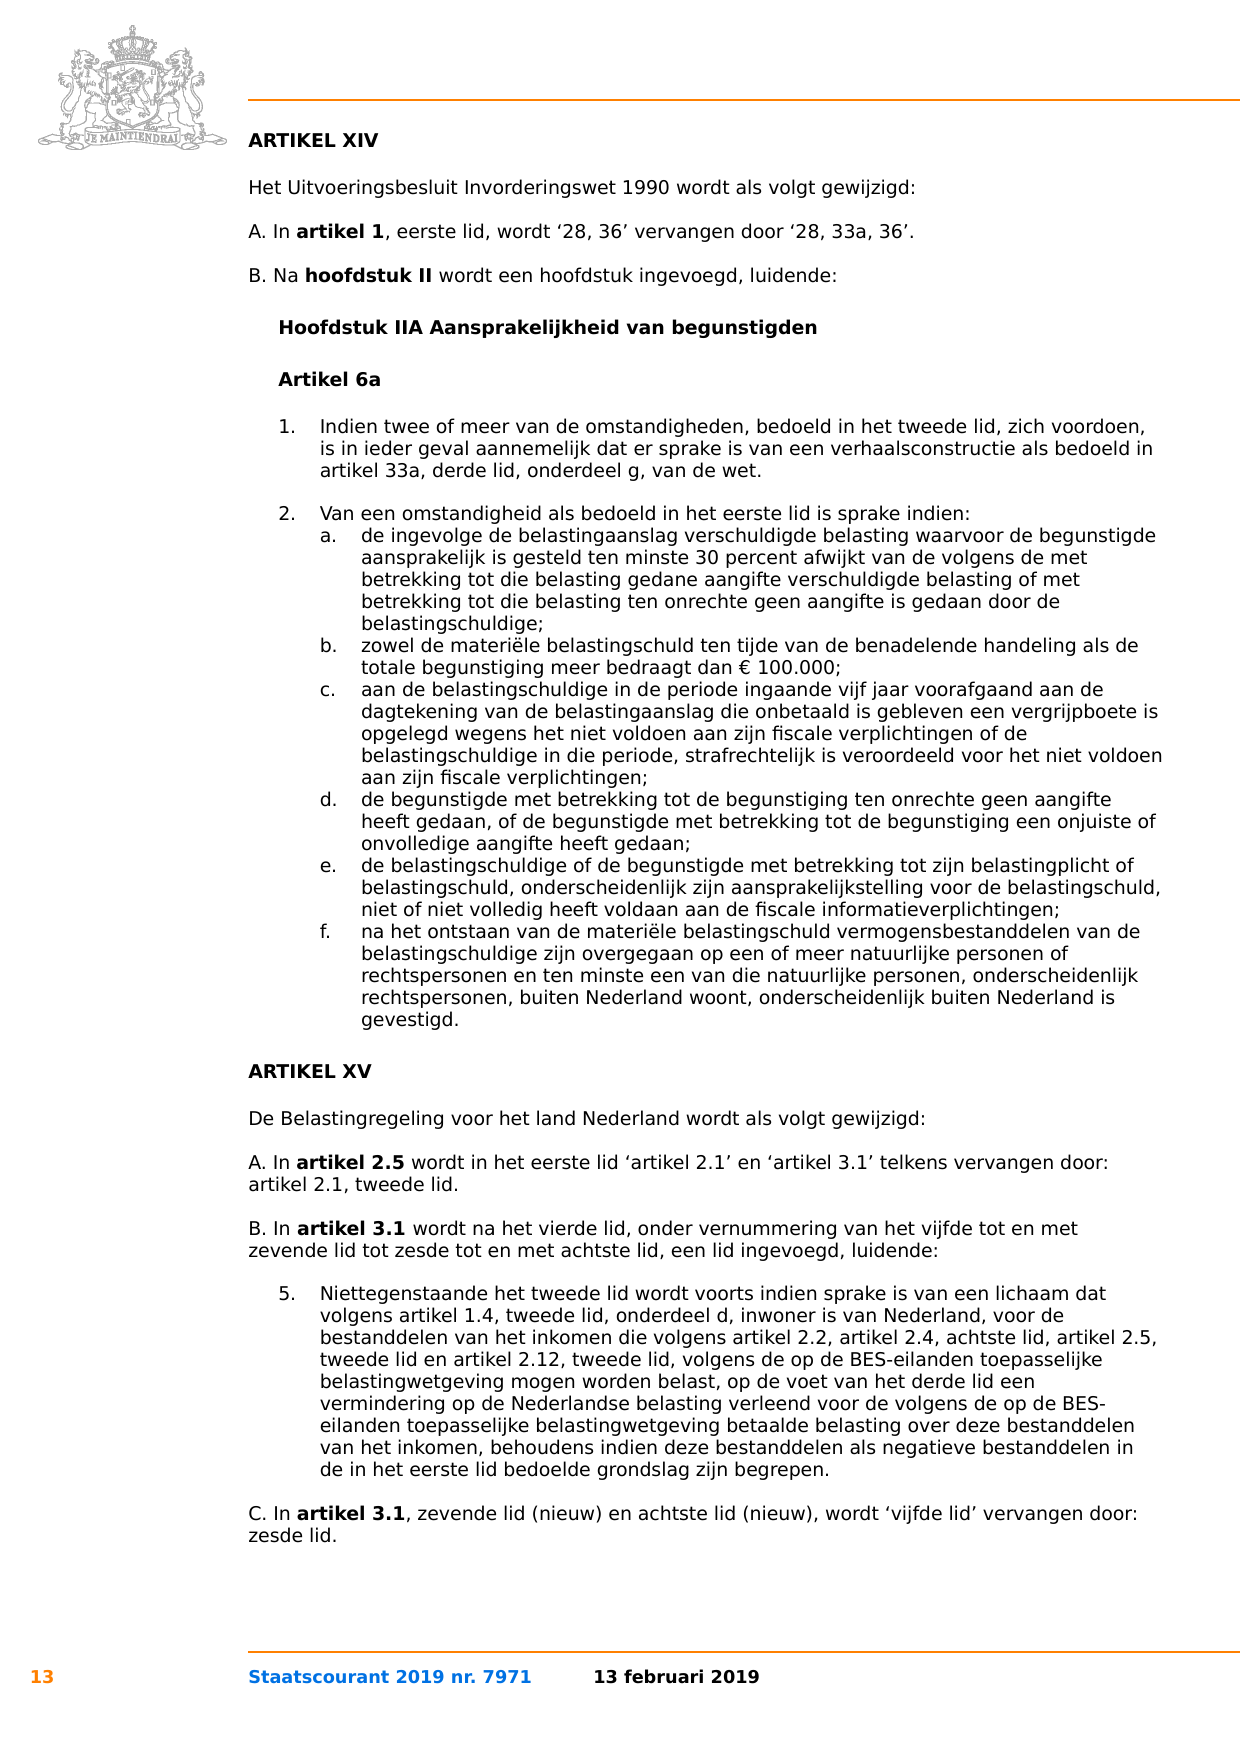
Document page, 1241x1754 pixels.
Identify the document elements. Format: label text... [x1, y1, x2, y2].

subtitle ARTIKEL XV [248, 1061, 1163, 1083]
subtitle Artikel 6a [278, 368, 1163, 391]
text A. In artikel 1, eerste lid, wordt ‘28, 36’ vervangen door ‘28, 33a, 36’. [248, 221, 1163, 243]
text A. In artikel 2.5 wordt in het eerste lid ‘artikel 2.1’ en ‘artikel 3.1’ telkens vervangen door: artikel 2.1, tweede lid. [248, 1152, 1163, 1196]
text Het Uitvoeringsbesluit Invorderingswet 1990 wordt als volgt gewijzigd: [248, 177, 1163, 199]
subtitle ARTIKEL XIV [248, 130, 1163, 152]
text f. na het ontstaan van de materiële belastingschuld vermogensbestanddelen van de belastingschuldige zijn overgegaan op een of meer natuurlijke personen of rechtspersonen en ten minste een van die natuurlijke personen, onderscheidenlijk rechtspersonen, buiten Nederland woont, onderscheidenlijk buiten Nederland is gevestigd. [319, 921, 1163, 1031]
picture [38, 25, 227, 150]
text B. Na hoofdstuk II wordt een hoofdstuk ingevoegd, luidende: [248, 264, 1163, 287]
text b. zowel de materiële belastingschuld ten tijde van de benadelende handeling als de totale begunstiging meer bedraagt dan € 100.000; [319, 635, 1163, 679]
text 5. Niettegenstaande het tweede lid wordt voorts indien sprake is van een lichaam dat volgens artikel 1.4, tweede lid, onderdeel d, inwoner is van Nederland, voor de bestanddelen van het inkomen die volgens artikel 2.2, artikel 2.4, achtste lid, artikel 2.5, tweede lid en artikel 2.12, tweede lid, volgens de op de BES-eilanden toepasselijke belastingwetgeving mogen worden belast, op de voet van het derde lid een vermindering op de Nederlandse belasting verleend voor de volgens de op de BES-eilanden toepasselijke belastingwetgeving betaalde belasting over deze bestanddelen van het inkomen, behoudens indien deze bestanddelen als negatieve bestanddelen in de in het eerste lid bedoelde grondslag zijn begrepen. [278, 1283, 1163, 1481]
subtitle Hoofdstuk IIA Aansprakelijkheid van begunstigden [278, 317, 1163, 338]
text 2. Van een omstandigheid als bedoeld in het eerste lid is sprake indien: [278, 503, 1163, 525]
text De Belastingregeling voor het land Nederland wordt als volgt gewijzigd: [248, 1108, 1163, 1130]
text a. de ingevolge de belastingaanslag verschuldigde belasting waarvoor de begunstigde aansprakelijk is gesteld ten minste 30 percent afwijkt van de volgens de met betrekking tot die belasting gedane aangifte verschuldigde belasting of met betrekking tot die belasting ten onrechte geen aangifte is gedaan door de belastingschuldige; [319, 525, 1163, 635]
text B. In artikel 3.1 wordt na het vierde lid, onder vernummering van het vijfde tot en met zevende lid tot zesde tot en met achtste lid, een lid ingevoegd, luidende: [248, 1217, 1163, 1261]
text c. aan de belastingschuldige in de periode ingaande vijf jaar voorafgaand aan de dagtekening van de belastingaanslag die onbetaald is gebleven een vergrijpboete is opgelegd wegens het niet voldoen aan zijn fiscale verplichtingen of de belastingschuldige in die periode, strafrechtelijk is veroordeeld voor het niet voldoen aan zijn fiscale verplichtingen; [319, 679, 1163, 789]
text C. In artikel 3.1, zevende lid (nieuw) en achtste lid (nieuw), wordt ‘vijfde lid’ vervangen door: zesde lid. [248, 1503, 1163, 1547]
text 1. Indien twee of meer van de omstandigheden, bedoeld in het tweede lid, zich voordoen, is in ieder geval aannemelijk dat er sprake is van een verhaalsconstructie als bedoeld in artikel 33a, derde lid, onderdeel g, van de wet. [278, 416, 1163, 481]
text e. de belastingschuldige of de begunstigde met betrekking tot zijn belastingplicht of belastingschuld, onderscheidenlijk zijn aansprakelijkstelling voor de belastingschuld, niet of niet volledig heeft voldaan aan de fiscale informatieverplichtingen; [319, 855, 1163, 921]
text d. de begunstigde met betrekking tot de begunstiging ten onrechte geen aangifte heeft gedaan, of de begunstigde met betrekking tot de begunstiging een onjuiste of onvolledige aangifte heeft gedaan; [319, 789, 1163, 855]
